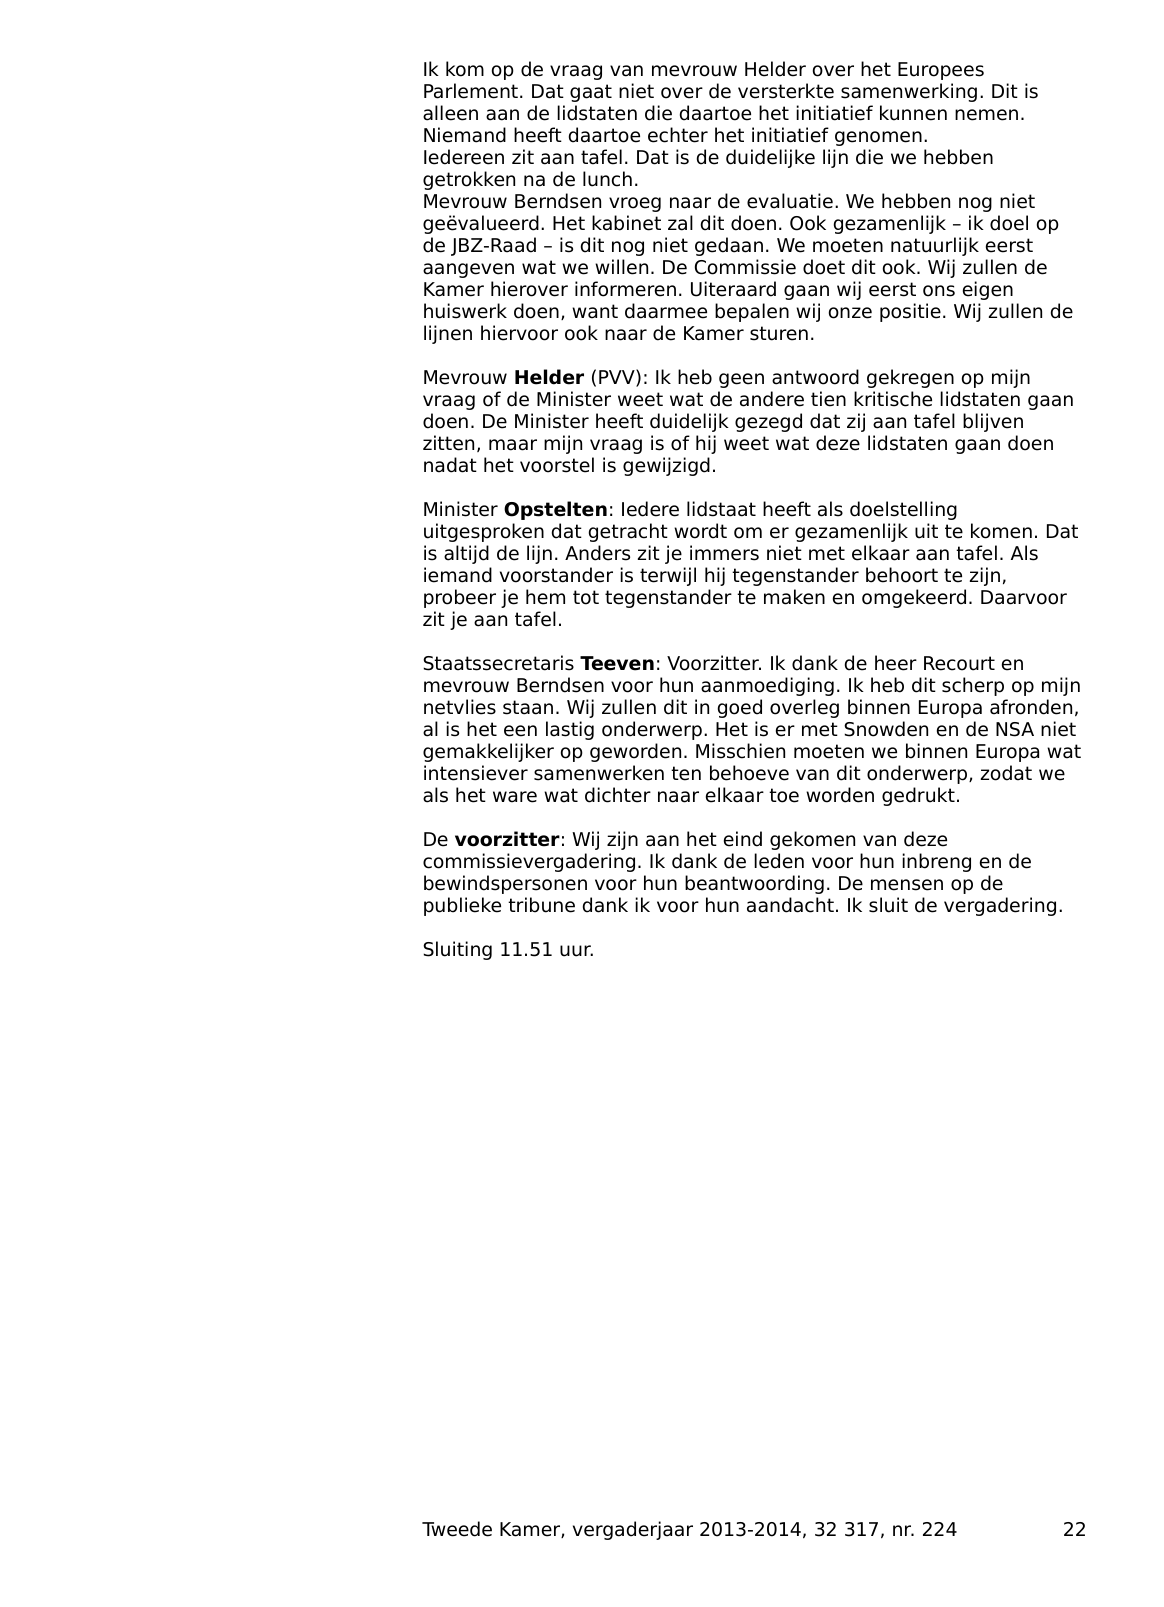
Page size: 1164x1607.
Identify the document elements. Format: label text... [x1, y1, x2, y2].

text Iedereen zit aan tafel. Dat is de duidelijke lijn die we hebben getrokken na de lunch. [422, 147, 1087, 191]
text Staatssecretaris Teeven: Voorzitter. Ik dank de heer Recourt en mevrouw Berndsen voor hun aanmoediging. Ik heb dit scherp op mijn netvlies staan. Wij zullen dit in goed overleg binnen Europa afronden, al is het een lastig onderwerp. Het is er met Snowden en de NSA niet gemakkelijker op geworden. Misschien moeten we binnen Europa wat intensiever samenwerken ten behoeve van dit onderwerp, zodat we als het ware wat dichter naar elkaar toe worden gedrukt. [422, 653, 1087, 807]
text Sluiting 11.51 uur. [422, 939, 1087, 961]
text Ik kom op de vraag van mevrouw Helder over het Europees Parlement. Dat gaat niet over de versterkte samenwerking. Dit is alleen aan de lidstaten die daartoe het initiatief kunnen nemen. Niemand heeft daartoe echter het initiatief genomen. [422, 59, 1087, 147]
text Mevrouw Helder (PVV): Ik heb geen antwoord gekregen op mijn vraag of de Minister weet wat de andere tien kritische lidstaten gaan doen. De Minister heeft duidelijk gezegd dat zij aan tafel blijven zitten, maar mijn vraag is of hij weet wat deze lidstaten gaan doen nadat het voorstel is gewijzigd. [422, 367, 1087, 477]
text Minister Opstelten: Iedere lidstaat heeft als doelstelling uitgesproken dat getracht wordt om er gezamenlijk uit te komen. Dat is altijd de lijn. Anders zit je immers niet met elkaar aan tafel. Als iemand voorstander is terwijl hij tegenstander behoort te zijn, probeer je hem tot tegenstander te maken en omgekeerd. Daarvoor zit je aan tafel. [422, 499, 1087, 631]
text De voorzitter: Wij zijn aan het eind gekomen van deze commissievergadering. Ik dank de leden voor hun inbreng en de bewindspersonen voor hun beantwoording. De mensen op de publieke tribune dank ik voor hun aandacht. Ik sluit de vergadering. [422, 829, 1087, 917]
text Mevrouw Berndsen vroeg naar de evaluatie. We hebben nog niet geëvalueerd. Het kabinet zal dit doen. Ook gezamenlijk – ik doel op de JBZ-Raad – is dit nog niet gedaan. We moeten natuurlijk eerst aangeven wat we willen. De Commissie doet dit ook. Wij zullen de Kamer hierover informeren. Uiteraard gaan wij eerst ons eigen huiswerk doen, want daarmee bepalen wij onze positie. Wij zullen de lijnen hiervoor ook naar de Kamer sturen. [422, 191, 1087, 345]
